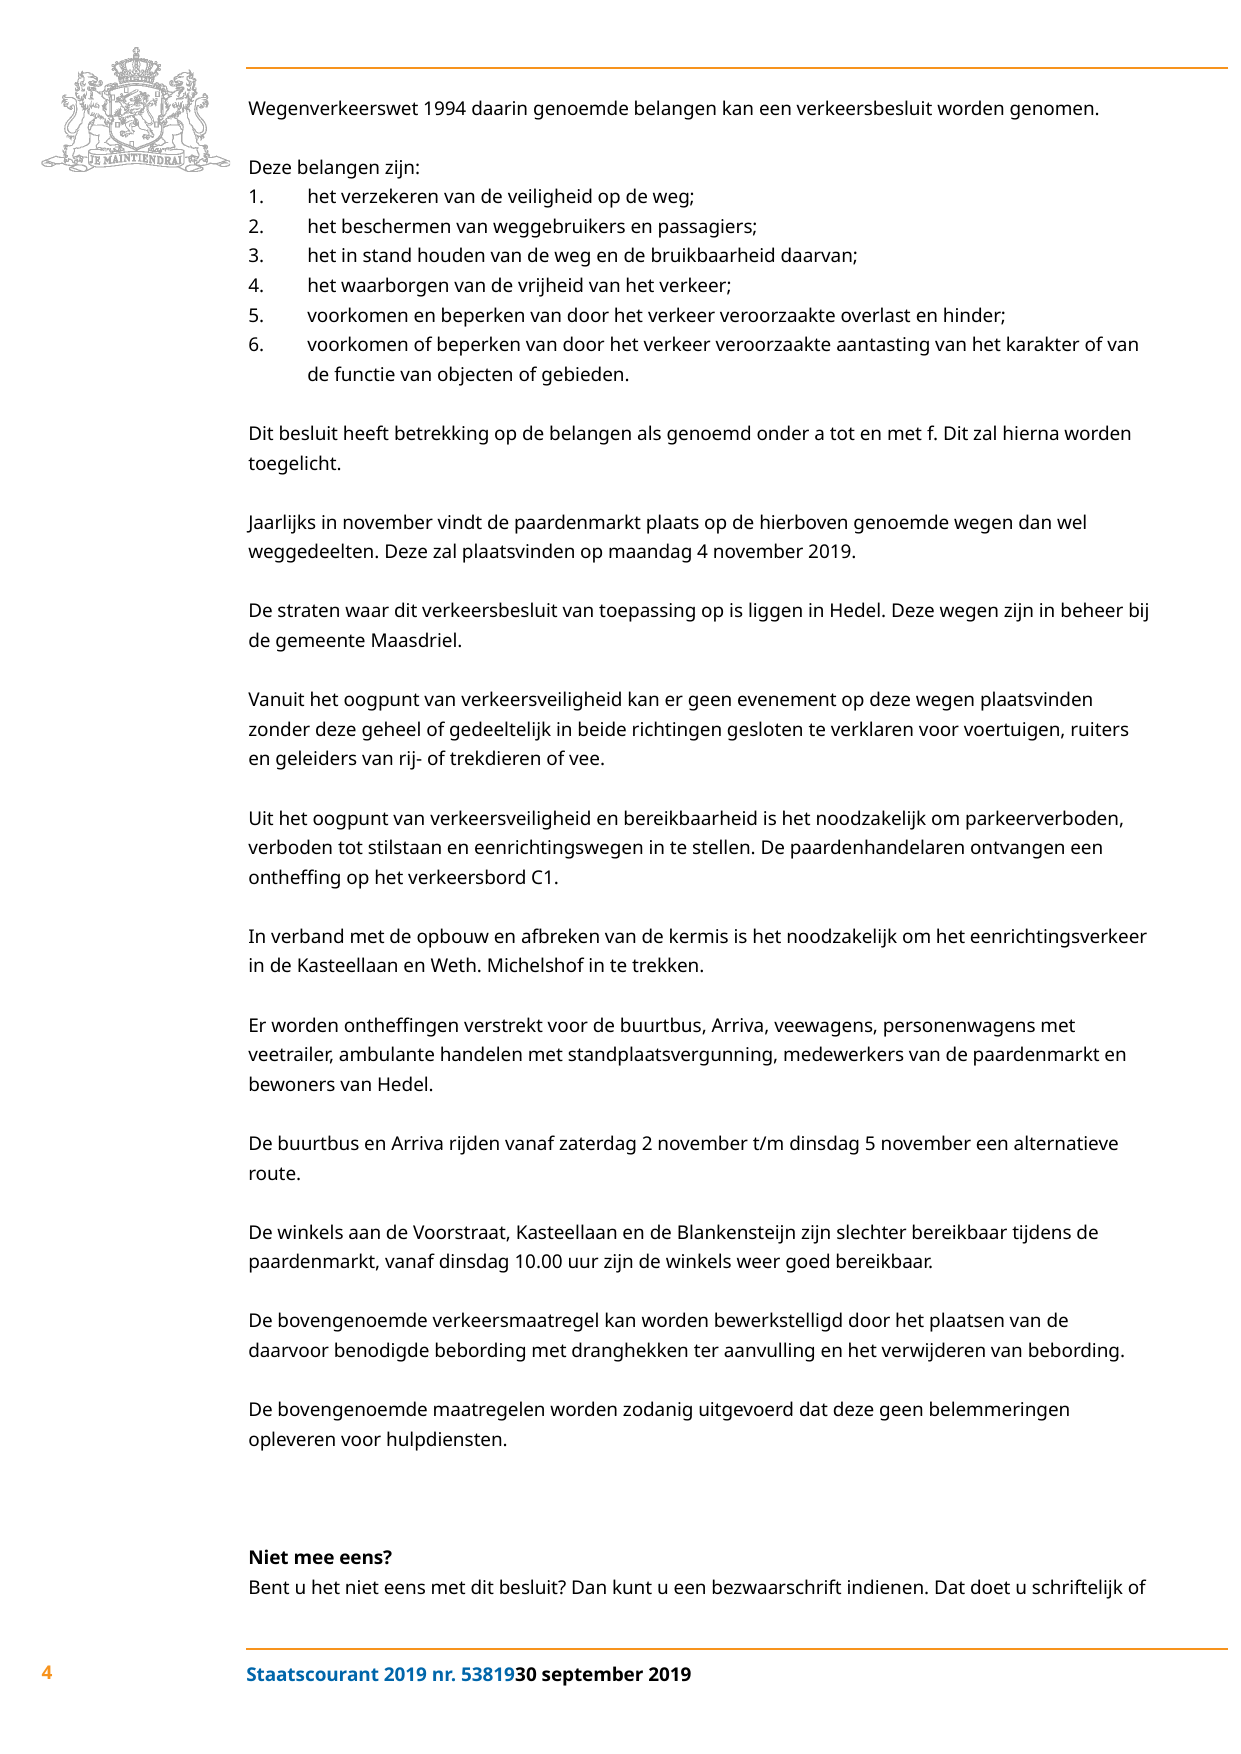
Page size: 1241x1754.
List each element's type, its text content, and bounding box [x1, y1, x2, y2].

list het in stand houden van de weg en de bruikbaarheid daarvan; [248, 243, 1152, 268]
list het verzekeren van de veiligheid op de weg; [248, 183, 1152, 209]
text De bovengenoemde verkeersmaatregel kan worden bewerkstelligd door het plaatsen van de daarvoor benodigde bebording met dranghekken ter aanvulling en het verwijderen van bebording. [248, 1308, 1152, 1363]
text De straten waar dit verkeersbesluit van toepassing op is liggen in Hedel. Deze wegen zijn in beheer bij de gemeente Maasdriel. [248, 598, 1152, 653]
text Dit besluit heeft betrekking op de belangen als genoemd onder a tot en met f. Dit zal hierna worden toegelicht. [248, 420, 1152, 476]
text Wegenverkeerswet 1994 daarin genoemde belangen kan een verkeersbesluit worden genomen. [248, 95, 1152, 121]
text De buurtbus en Arriva rijden vanaf zaterdag 2 november t/m dinsdag 5 november een alternatieve route. [248, 1130, 1152, 1186]
list voorkomen of beperken van door het verkeer veroorzaakte aantasting van het karakter of van de functie van objecten of gebieden. [248, 331, 1152, 387]
list voorkomen en beperken van door het verkeer veroorzaakte overlast en hinder; [248, 302, 1152, 328]
list het waarborgen van de vrijheid van het verkeer; [248, 272, 1152, 298]
text Jaarlijks in november vindt de paardenmarkt plaats op de hierboven genoemde wegen dan wel weggedeelten. Deze zal plaatsvinden op maandag 4 november 2019. [248, 509, 1152, 564]
text Vanuit het oogpunt van verkeersveiligheid kan er geen evenement op deze wegen plaatsvinden zonder deze geheel of gedeeltelijk in beide richtingen gesloten te verklaren voor voertuigen, ruiters en geleiders van rij- of trekdieren of vee. [248, 686, 1152, 771]
text Bent u het niet eens met dit besluit? Dan kunt u een bezwaarschrift indienen. Dat doet u schriftelijk of [248, 1574, 1152, 1600]
text In verband met de opbouw en afbreken van de kermis is het noodzakelijk om het eenrichtingsverkeer in de Kasteellaan en Weth. Michelshof in te trekken. [248, 923, 1152, 978]
picture [41, 47, 231, 172]
text De winkels aan de Voorstraat, Kasteellaan en de Blankensteijn zijn slechter bereikbaar tijdens de paardenmarkt, vanaf dinsdag 10.00 uur zijn de winkels weer goed bereikbaar. [248, 1219, 1152, 1274]
text Uit het oogpunt van verkeersveiligheid en bereikbaarheid is het noodzakelijk om parkeerverboden, verboden tot stilstaan en eenrichtingswegen in te stellen. De paardenhandelaren ontvangen een ontheffing op het verkeersbord C1. [248, 805, 1152, 890]
text Niet mee eens? [248, 1544, 1152, 1570]
text De bovengenoemde maatregelen worden zodanig uitgevoerd dat deze geen belemmeringen opleveren voor hulpdiensten. [248, 1396, 1152, 1452]
list het beschermen van weggebruikers en passagiers; [248, 213, 1152, 239]
text Deze belangen zijn: [248, 154, 1152, 180]
text Er worden ontheffingen verstrekt voor de buurtbus, Arriva, veewagens, personenwagens met veetrailer, ambulante handelen met standplaatsvergunning, medewerkers van de paardenmarkt en bewoners van Hedel. [248, 1012, 1152, 1097]
